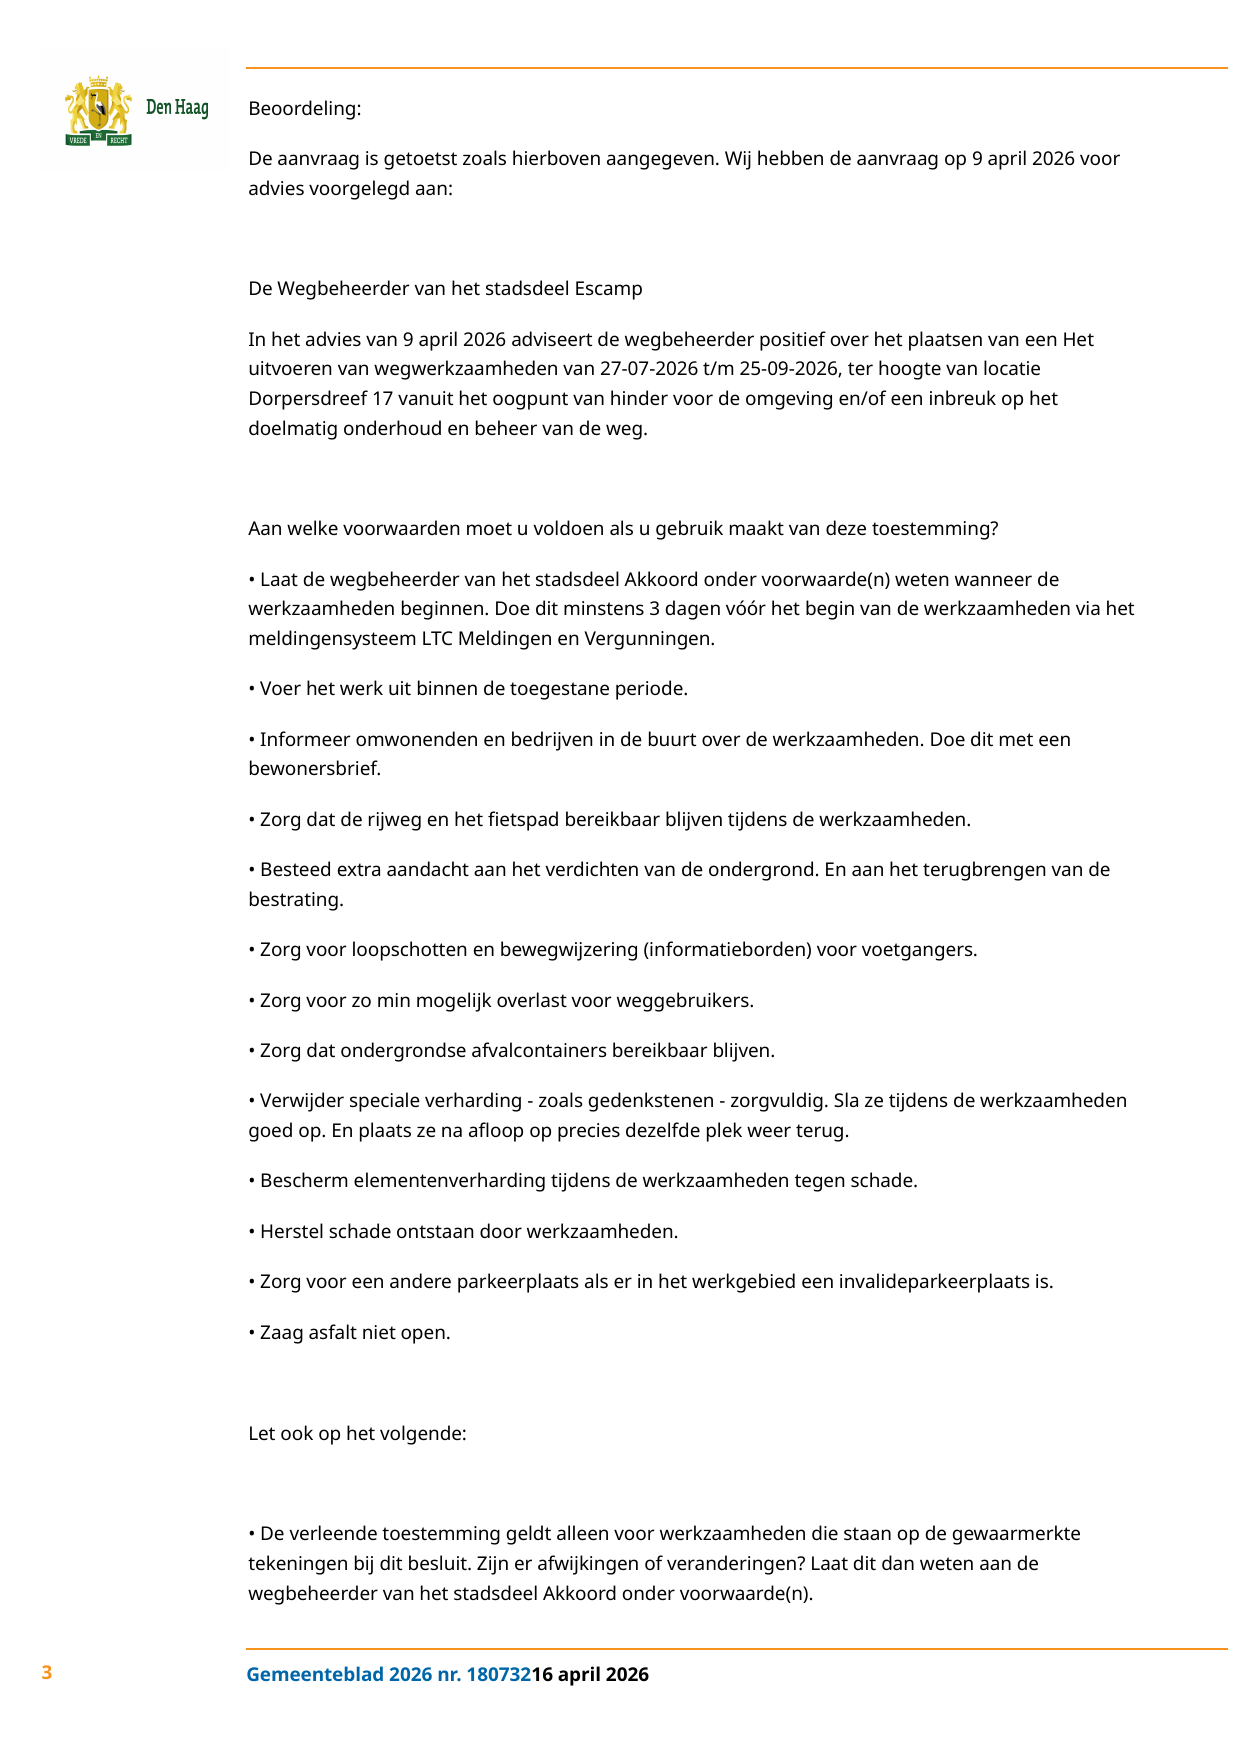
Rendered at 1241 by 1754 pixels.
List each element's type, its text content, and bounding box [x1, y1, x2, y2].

text Beoordeling: [248, 95, 1152, 121]
text In het advies van 9 april 2026 adviseert de wegbeheerder positief over het plaatsen van een Het uitvoeren van wegwerkzaamheden van 27-07-2026 t/m 25-09-2026, ter hoogte van locatie Dorpersdreef 17 vanuit het oogpunt van hinder voor de omgeving en/of een inbreuk op het doelmatig onderhoud en beheer van de weg. [248, 326, 1152, 441]
text • Zorg dat de rijweg en het fietspad bereikbaar blijven tijdens de werkzaamheden. [248, 806, 1152, 832]
text • Herstel schade ontstaan door werkzaamheden. [248, 1218, 1152, 1244]
text • Zorg dat ondergrondse afvalcontainers bereikbaar blijven. [248, 1037, 1152, 1063]
text • Informeer omwonenden en bedrijven in de buurt over de werkzaamheden. Doe dit met een bewonersbrief. [248, 726, 1152, 781]
text • Voer het werk uit binnen de toegestane periode. [248, 676, 1152, 701]
text • Besteed extra aandacht aan het verdichten van de ondergrond. En aan het terugbrengen van de bestrating. [248, 856, 1152, 912]
text • Laat de wegbeheerder van het stadsdeel Akkoord onder voorwaarde(n) weten wanneer de werkzaamheden beginnen. Doe dit minstens 3 dagen vóór het begin van de werkzaamheden via het meldingensysteem LTC Meldingen en Vergunningen. [248, 566, 1152, 651]
picture [41, 47, 231, 172]
text • Zaag asfalt niet open. [248, 1319, 1152, 1345]
text Aan welke voorwaarden moet u voldoen als u gebruik maakt van deze toestemming? [248, 516, 1152, 541]
text De Wegbeheerder van het stadsdeel Escamp [248, 276, 1152, 301]
text • Zorg voor zo min mogelijk overlast voor weggebruikers. [248, 987, 1152, 1013]
text • Verwijder speciale verharding - zoals gedenkstenen - zorgvuldig. Sla ze tijdens de werkzaamheden goed op. En plaats ze na afloop op precies dezelfde plek weer terug. [248, 1088, 1152, 1143]
text Let ook op het volgende: [248, 1420, 1152, 1446]
text • Bescherm elementenverharding tijdens de werkzaamheden tegen schade. [248, 1168, 1152, 1193]
text • Zorg voor een andere parkeerplaats als er in het werkgebied een invalideparkeerplaats is. [248, 1268, 1152, 1294]
text • Zorg voor loopschotten en bewegwijzering (informatieborden) voor voetgangers. [248, 936, 1152, 962]
text De aanvraag is getoetst zoals hierboven aangegeven. Wij hebben de aanvraag op 9 april 2026 voor advies voorgelegd aan: [248, 145, 1152, 201]
text • De verleende toestemming geldt alleen voor werkzaamheden die staan op de gewaarmerkte tekeningen bij dit besluit. Zijn er afwijkingen of veranderingen? Laat dit dan weten aan de wegbeheerder van het stadsdeel Akkoord onder voorwaarde(n). [248, 1521, 1152, 1606]
